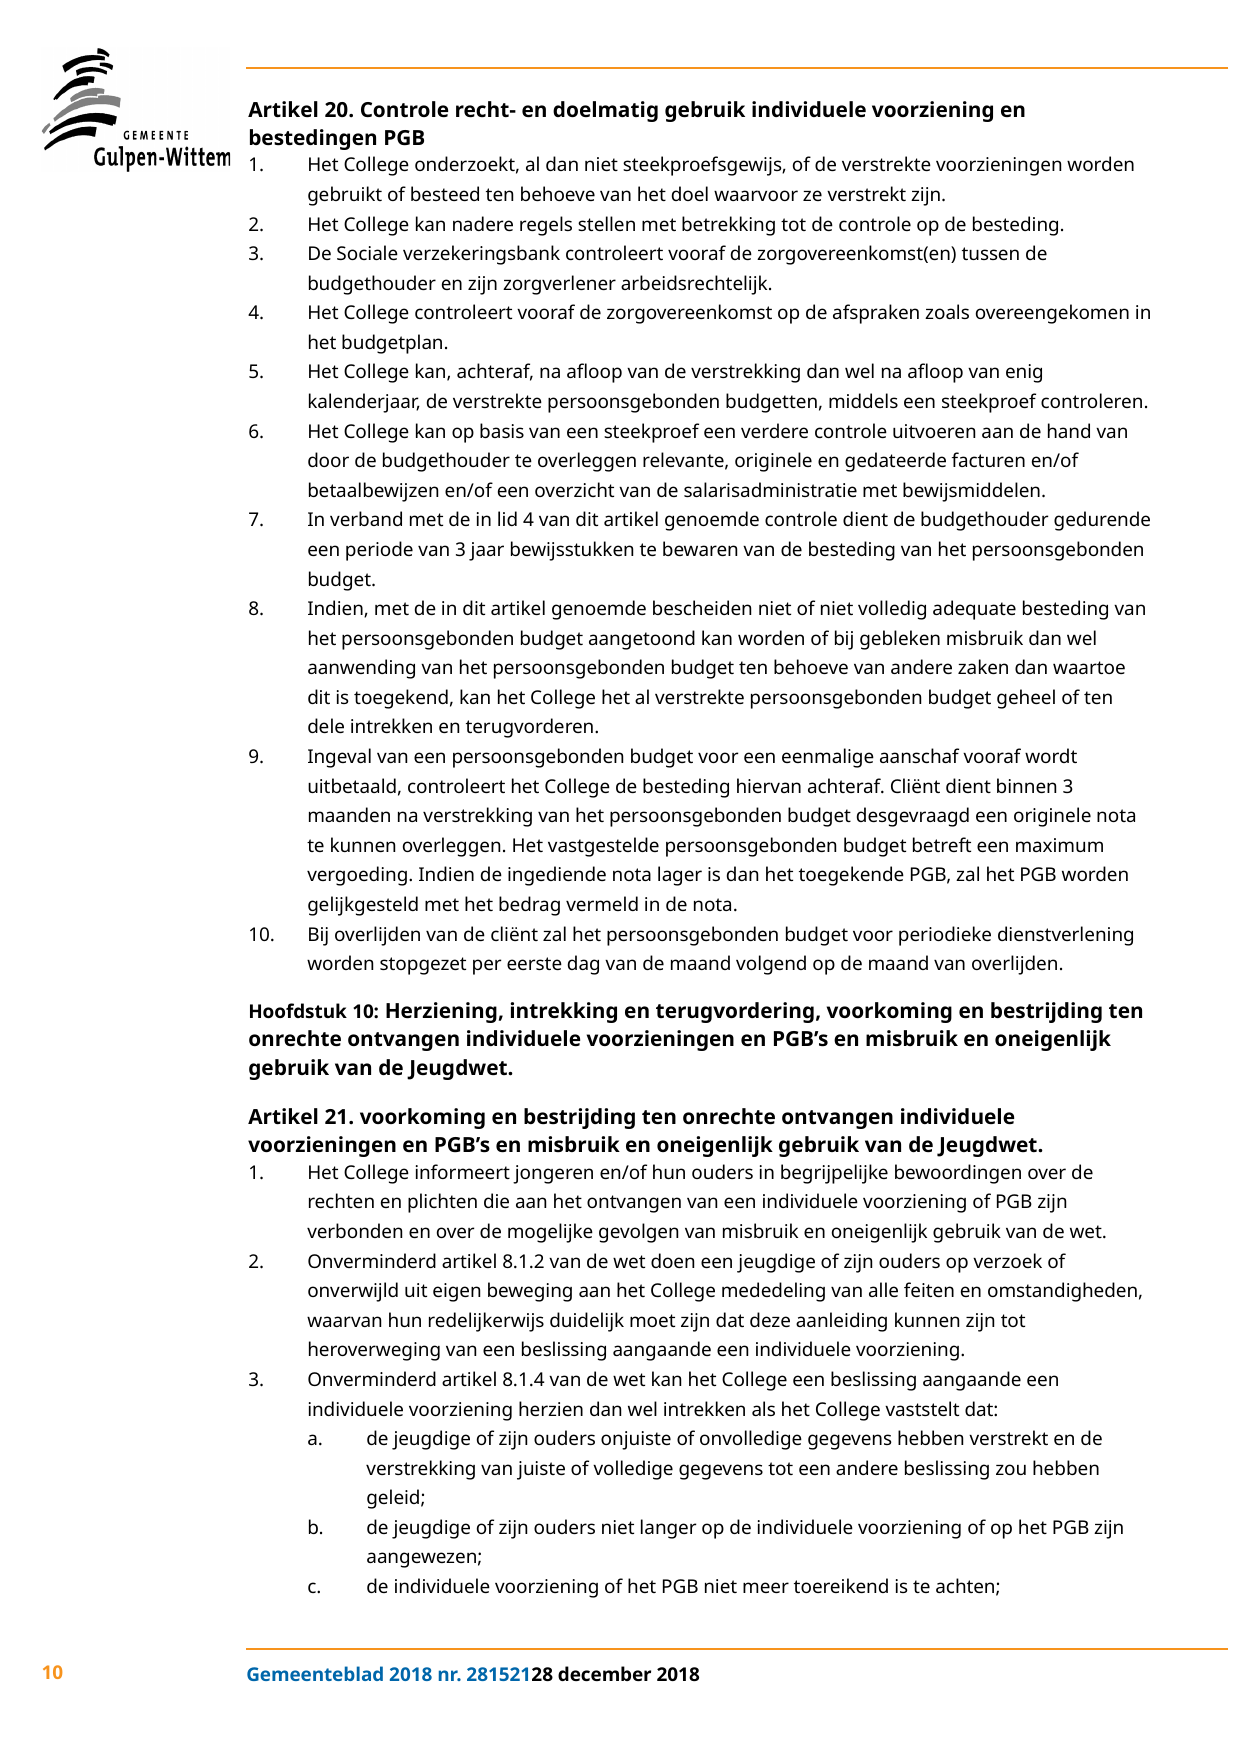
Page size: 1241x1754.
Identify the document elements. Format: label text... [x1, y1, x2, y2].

list Indien, met de in dit artikel genoemde bescheiden niet of niet volledig adequate besteding van het persoonsgebonden budget aangetoond kan worden of bij gebleken misbruik dan wel aanwending van het persoonsgebonden budget ten behoeve van andere zaken dan waartoe dit is toegekend, kan het College het al verstrekte persoonsgebonden budget geheel of ten dele intrekken en terugvorderen. [248, 595, 1152, 739]
list Het College kan, achteraf, na afloop van de verstrekking dan wel na afloop van enig kalenderjaar, de verstrekte persoonsgebonden budgetten, middels een steekproef controleren. [248, 359, 1152, 414]
list In verband met de in lid 4 van dit artikel genoemde controle dient de budgethouder gedurende een periode van 3 jaar bewijsstukken te bewaren van de besteding van het persoonsgebonden budget. [248, 507, 1152, 592]
list De Sociale verzekeringsbank controleert vooraf de zorgovereenkomst(en) tussen de budgethouder en zijn zorgverlener arbeidsrechtelijk. [248, 240, 1152, 296]
list Het College kan op basis van een steekproef een verdere controle uitvoeren aan de hand van door de budgethouder te overleggen relevante, originele en gedateerde facturen en/of betaalbewijzen en/of een overzicht van de salarisadministratie met bewijsmiddelen. [248, 418, 1152, 503]
list Het College informeert jongeren en/of hun ouders in begrijpelijke bewoordingen over de rechten en plichten die aan het ontvangen van een individuele voorziening of PGB zijn verbonden en over de mogelijke gevolgen van misbruik en oneigenlijk gebruik van de wet. [248, 1159, 1152, 1244]
text Artikel 20. Controle recht- en doelmatig gebruik individuele voorziening en bestedingen PGB [248, 95, 1152, 152]
list Het College controleert vooraf de zorgovereenkomst op de afspraken zoals overeengekomen in het budgetplan. [248, 299, 1152, 355]
list Onverminderd artikel 8.1.2 van de wet doen een jeugdige of zijn ouders op verzoek of onverwijld uit eigen beweging aan het College mededeling van alle feiten en omstandigheden, waarvan hun redelijkerwijs duidelijk moet zijn dat deze aanleiding kunnen zijn tot heroverweging van een beslissing aangaande een individuele voorziening. [248, 1248, 1152, 1362]
picture [41, 47, 231, 172]
text Hoofdstuk 10: Herziening, intrekking en terugvordering, voorkoming en bestrijding ten onrechte ontvangen individuele voorzieningen en PGB’s en misbruik en oneigenlijk gebruik van de Jeugdwet. [248, 996, 1152, 1081]
list de jeugdige of zijn ouders niet langer op de individuele voorziening of op het PGB zijn aangewezen; [307, 1514, 1152, 1569]
text Artikel 21. voorkoming en bestrijding ten onrechte ontvangen individuele voorzieningen en PGB’s en misbruik en oneigenlijk gebruik van de Jeugdwet. [248, 1102, 1152, 1159]
list Ingeval van een persoonsgebonden budget voor een eenmalige aanschaf vooraf wordt uitbetaald, controleert het College de besteding hiervan achteraf. Cliënt dient binnen 3 maanden na verstrekking van het persoonsgebonden budget desgevraagd een originele nota te kunnen overleggen. Het vastgestelde persoonsgebonden budget betreft een maximum vergoeding. Indien de ingediende nota lager is dan het toegekende PGB, zal het PGB worden gelijkgesteld met het bedrag vermeld in de nota. [248, 743, 1152, 917]
list Het College onderzoekt, al dan niet steekproefsgewijs, of de verstrekte voorzieningen worden gebruikt of besteed ten behoeve van het doel waarvoor ze verstrekt zijn. [248, 152, 1152, 207]
list Het College kan nadere regels stellen met betrekking tot de controle op de besteding. [248, 211, 1152, 237]
list Bij overlijden van de cliënt zal het persoonsgebonden budget voor periodieke dienstverlening worden stopgezet per eerste dag van de maand volgend op de maand van overlijden. [248, 921, 1152, 976]
list Onverminderd artikel 8.1.4 van de wet kan het College een beslissing aangaande een individuele voorziening herzien dan wel intrekken als het College vaststelt dat: [248, 1366, 1152, 1421]
list de jeugdige of zijn ouders onjuiste of onvolledige gegevens hebben verstrekt en de verstrekking van juiste of volledige gegevens tot een andere beslissing zou hebben geleid; [307, 1425, 1152, 1510]
list de individuele voorziening of het PGB niet meer toereikend is te achten; [307, 1573, 1152, 1599]
